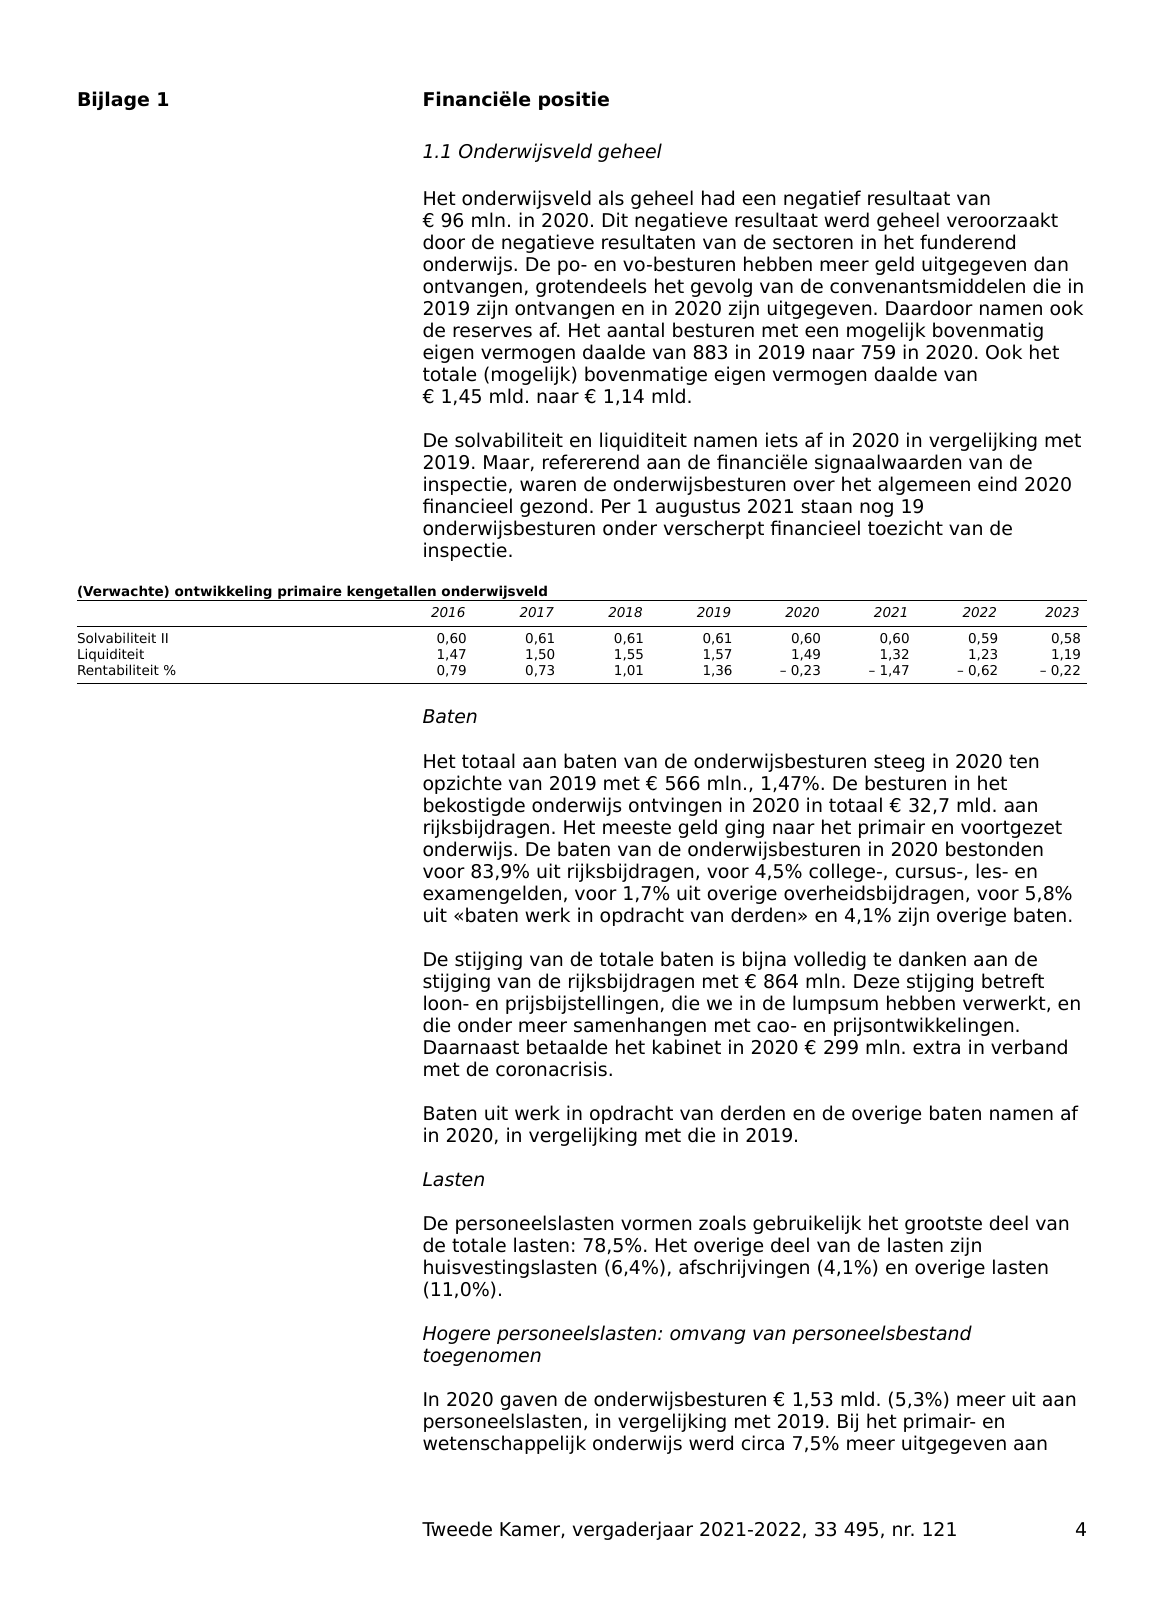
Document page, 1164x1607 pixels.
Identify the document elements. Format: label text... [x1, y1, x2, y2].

table_cell 2018 [561, 601, 649, 626]
table_cell 0,61 [561, 627, 649, 647]
table_cell 2021 [827, 601, 915, 626]
text Het onderwijsveld als geheel had een negatief resultaat van € 96 mln. in 2020. Dit negatieve resultaat werd geheel veroorzaakt door de negatieve resultaten van de sectoren in het funderend onderwijs. De po- en vo-besturen hebben meer geld uitgegeven dan ontvangen, grotendeels het gevolg van de convenantsmiddelen die in 2019 zijn ontvangen en in 2020 zijn uitgegeven. Daardoor namen ook de reserves af. Het aantal besturen met een mogelijk bovenmatig eigen vermogen daalde van 883 in 2019 naar 759 in 2020. Ook het totale (mogelijk) bovenmatige eigen vermogen daalde van € 1,45 mld. naar € 1,14 mld. [422, 188, 1087, 408]
table_cell 1,50 [473, 647, 561, 663]
text De stijging van de totale baten is bijna volledig te danken aan de stijging van de rijksbijdragen met € 864 mln. Deze stijging betreft loon- en prijsbijstellingen, die we in de lumpsum hebben verwerkt, en die onder meer samenhangen met cao- en prijsontwikkelingen. Daarnaast betaalde het kabinet in 2020 € 299 mln. extra in verband met de coronacrisis. [422, 949, 1087, 1081]
table_cell 0,61 [473, 627, 561, 647]
table_cell 0,60 [827, 627, 915, 647]
table_cell 2023 [1004, 601, 1087, 626]
table_cell – 0,22 [1004, 663, 1087, 683]
table_cell 2016 [384, 601, 472, 626]
text Het totaal aan baten van de onderwijsbesturen steeg in 2020 ten opzichte van 2019 met € 566 mln., 1,47%. De besturen in het bekostigde onderwijs ontvingen in 2020 in totaal € 32,7 mld. aan rijksbijdragen. Het meeste geld ging naar het primair en voortgezet onderwijs. De baten van de onderwijsbesturen in 2020 bestonden voor 83,9% uit rijksbijdragen, voor 4,5% college-, cursus-, les- en examengelden, voor 1,7% uit overige overheidsbijdragen, voor 5,8% uit «baten werk in opdracht van derden» en 4,1% zijn overige baten. [422, 751, 1087, 926]
table_cell 2020 [738, 601, 827, 626]
table_header (Verwachte) ontwikkeling primaire kengetallen onderwijsveld [77, 584, 1087, 599]
subtitle 1.1 Onderwijsveld geheel [422, 141, 1087, 163]
subtitle Hogere personeelslasten: omvang van personeelsbestand toegenomen [422, 1323, 1087, 1367]
table_cell 0,59 [915, 627, 1004, 647]
subtitle Bijlage 1 Financiële positie [77, 89, 1087, 111]
table_cell 0,79 [384, 663, 472, 683]
table_cell 1,55 [561, 647, 649, 663]
table_cell 0,60 [384, 627, 472, 647]
table_cell 1,49 [738, 647, 827, 663]
table_cell 0,73 [473, 663, 561, 683]
table_cell [77, 601, 384, 626]
table_cell 1,23 [915, 647, 1004, 663]
table_cell 1,19 [1004, 647, 1087, 663]
text Baten uit werk in opdracht van derden en de overige baten namen af in 2020, in vergelijking met die in 2019. [422, 1103, 1087, 1147]
table_cell 2022 [915, 601, 1004, 626]
text De personeelslasten vormen zoals gebruikelijk het grootste deel van de totale lasten: 78,5%. Het overige deel van de lasten zijn huisvestingslasten (6,4%), afschrijvingen (4,1%) en overige lasten (11,0%). [422, 1213, 1087, 1301]
table_cell 1,47 [384, 647, 472, 663]
table_cell Solvabiliteit II [77, 627, 384, 647]
table_cell 2017 [473, 601, 561, 626]
subtitle Baten [422, 706, 1087, 728]
table_cell 1,36 [650, 663, 738, 683]
table_cell Rentabiliteit % [77, 663, 384, 683]
table_cell – 0,62 [915, 663, 1004, 683]
text In 2020 gaven de onderwijsbesturen € 1,53 mld. (5,3%) meer uit aan personeelslasten, in vergelijking met 2019. Bij het primair- en wetenschappelijk onderwijs werd circa 7,5% meer uitgegeven aan [422, 1389, 1087, 1455]
table_cell 1,32 [827, 647, 915, 663]
table_cell – 1,47 [827, 663, 915, 683]
subtitle Lasten [422, 1169, 1087, 1191]
table_cell 1,57 [650, 647, 738, 663]
text De solvabiliteit en liquiditeit namen iets af in 2020 in vergelijking met 2019. Maar, refererend aan de financiële signaalwaarden van de inspectie, waren de onderwijsbesturen over het algemeen eind 2020 financieel gezond. Per 1 augustus 2021 staan nog 19 onderwijsbesturen onder verscherpt financieel toezicht van de inspectie. [422, 430, 1087, 562]
table_cell 0,60 [738, 627, 827, 647]
table_cell 0,58 [1004, 627, 1087, 647]
table_cell 1,01 [561, 663, 649, 683]
table_cell Liquiditeit [77, 647, 384, 663]
table_cell 2019 [650, 601, 738, 626]
table_cell – 0,23 [738, 663, 827, 683]
table_cell 0,61 [650, 627, 738, 647]
